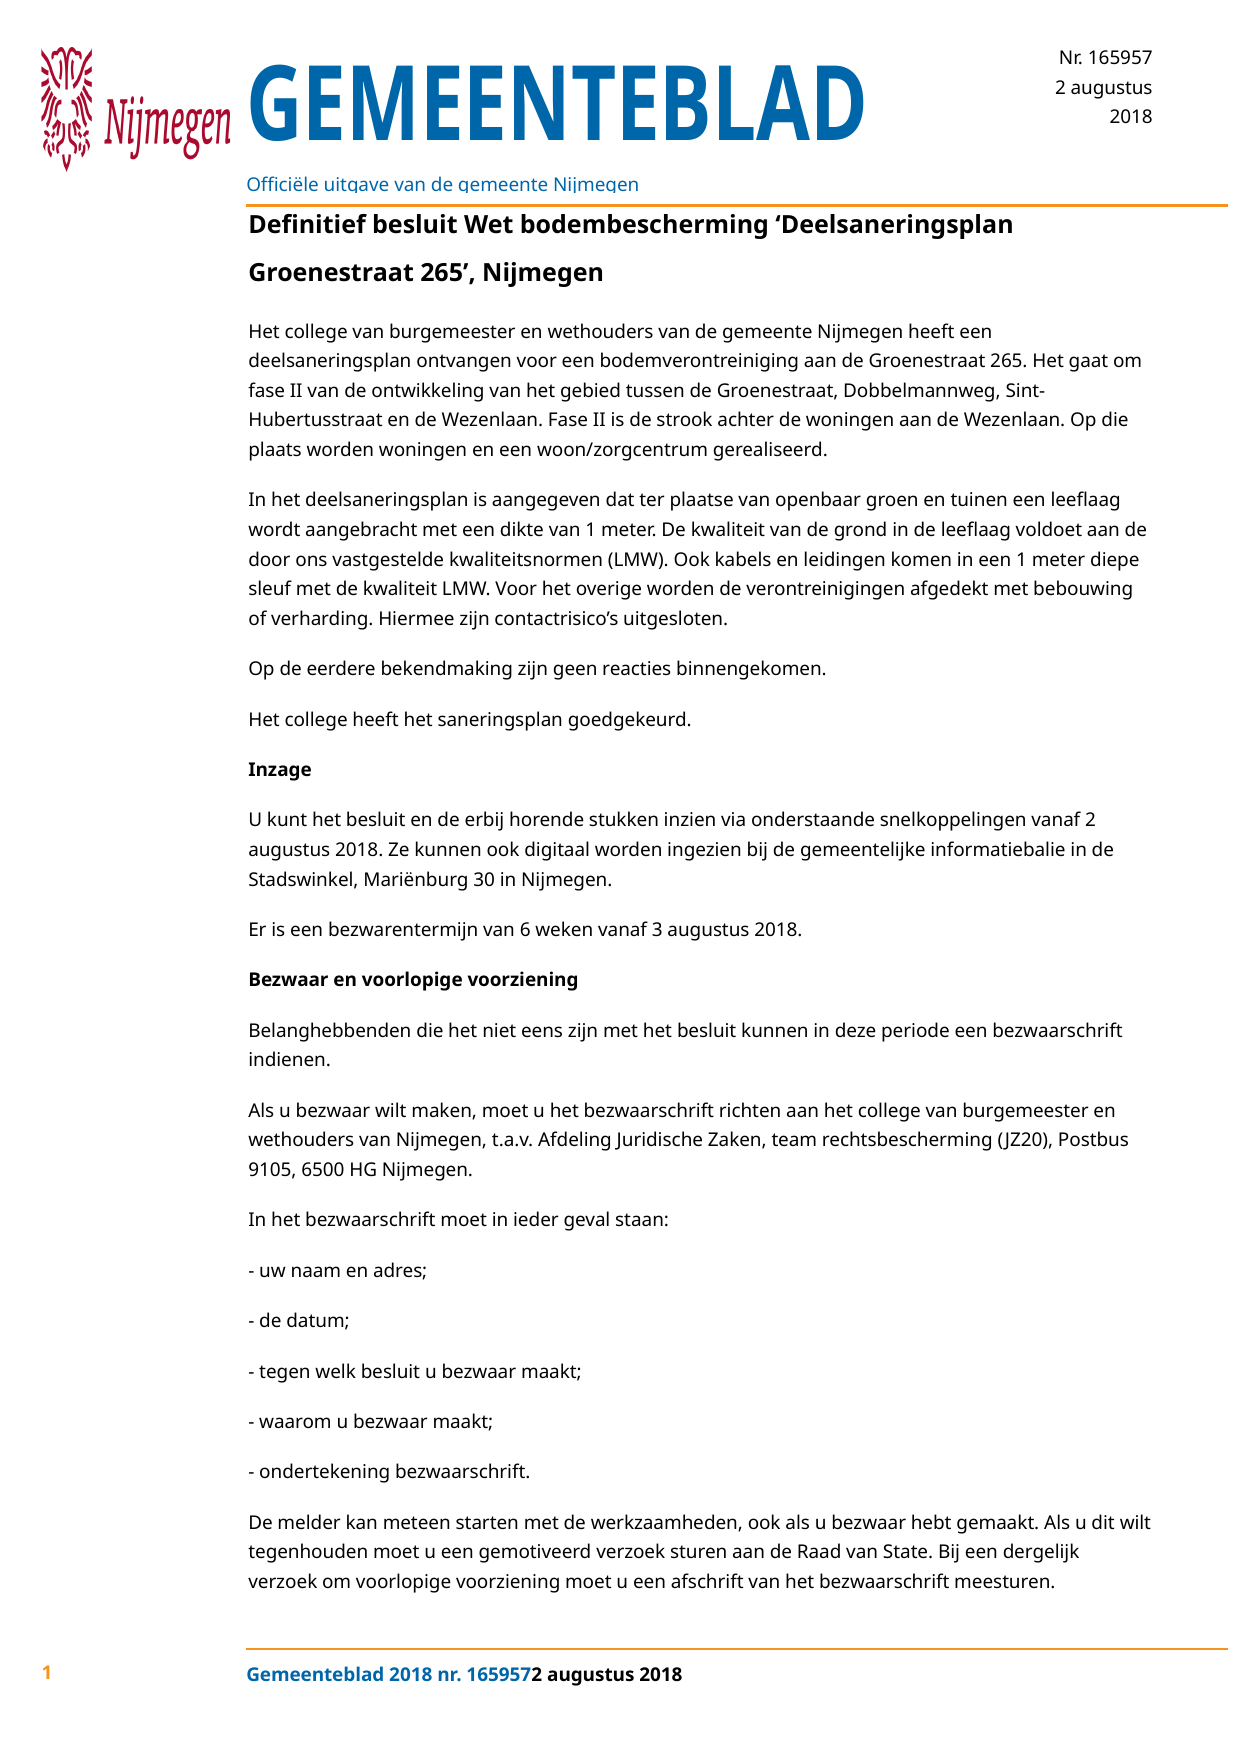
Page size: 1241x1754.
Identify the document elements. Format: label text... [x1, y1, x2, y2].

text De melder kan meteen starten met de werkzaamheden, ook als u bezwaar hebt gemaakt. Als u dit wilt tegenhouden moet u een gemotiveerd verzoek sturen aan de Raad van State. Bij een dergelijk verzoek om voorlopige voorziening moet u een afschrift van het bezwaarschrift meesturen. [248, 1509, 1152, 1594]
picture [41, 47, 231, 172]
text Als u bezwaar wilt maken, moet u het bezwaarschrift richten aan het college van burgemeester en wethouders van Nijmegen, t.a.v. Afdeling Juridische Zaken, team rechtsbescherming (JZ20), Postbus 9105, 6500 HG Nijmegen. [248, 1097, 1152, 1182]
text In het bezwaarschrift moet in ieder geval staan: [248, 1207, 1152, 1232]
text - tegen welk besluit u bezwaar maakt; [248, 1358, 1152, 1384]
text Op de eerdere bekendmaking zijn geen reacties binnengekomen. [248, 655, 1152, 681]
text Bezwaar en voorlopige voorziening [248, 967, 1152, 992]
text - uw naam en adres; [248, 1257, 1152, 1283]
text In het deelsaneringsplan is aangegeven dat ter plaatse van openbaar groen en tuinen een leeflaag wordt aangebracht met een dikte van 1 meter. De kwaliteit van de grond in de leeflaag voldoet aan de door ons vastgestelde kwaliteitsnormen (LMW). Ook kabels en leidingen komen in een 1 meter diepe sleuf met de kwaliteit LMW. Voor het overige worden de verontreinigingen afgedekt met bebouwing of verharding. Hiermee zijn contactrisico’s uitgesloten. [248, 487, 1152, 631]
text Definitief besluit Wet bodembescherming ‘Deelsaneringsplan Groenestraat 265’, Nijmegen [248, 207, 1152, 288]
text Het college heeft het saneringsplan goedgekeurd. [248, 706, 1152, 732]
text - ondertekening bezwaarschrift. [248, 1459, 1152, 1484]
text Belanghebbenden die het niet eens zijn met het besluit kunnen in deze periode een bezwaarschrift indienen. [248, 1017, 1152, 1072]
text Het college van burgemeester en wethouders van de gemeente Nijmegen heeft een deelsaneringsplan ontvangen voor een bodemverontreiniging aan de Groenestraat 265. Het gaat om fase II van de ontwikkeling van het gebied tussen de Groenestraat, Dobbelmannweg, Sint-Hubertusstraat en de Wezenlaan. Fase II is de strook achter de woningen aan de Wezenlaan. Op die plaats worden woningen en een woon/zorgcentrum gerealiseerd. [248, 318, 1152, 462]
text - waarom u bezwaar maakt; [248, 1408, 1152, 1434]
text U kunt het besluit en de erbij horende stukken inzien via onderstaande snelkoppelingen vanaf 2 augustus 2018. Ze kunnen ook digitaal worden ingezien bij de gemeentelijke informatiebalie in de Stadswinkel, Mariënburg 30 in Nijmegen. [248, 807, 1152, 892]
text Er is een bezwarentermijn van 6 weken vanaf 3 augustus 2018. [248, 916, 1152, 942]
text Inzage [248, 756, 1152, 782]
text - de datum; [248, 1307, 1152, 1333]
